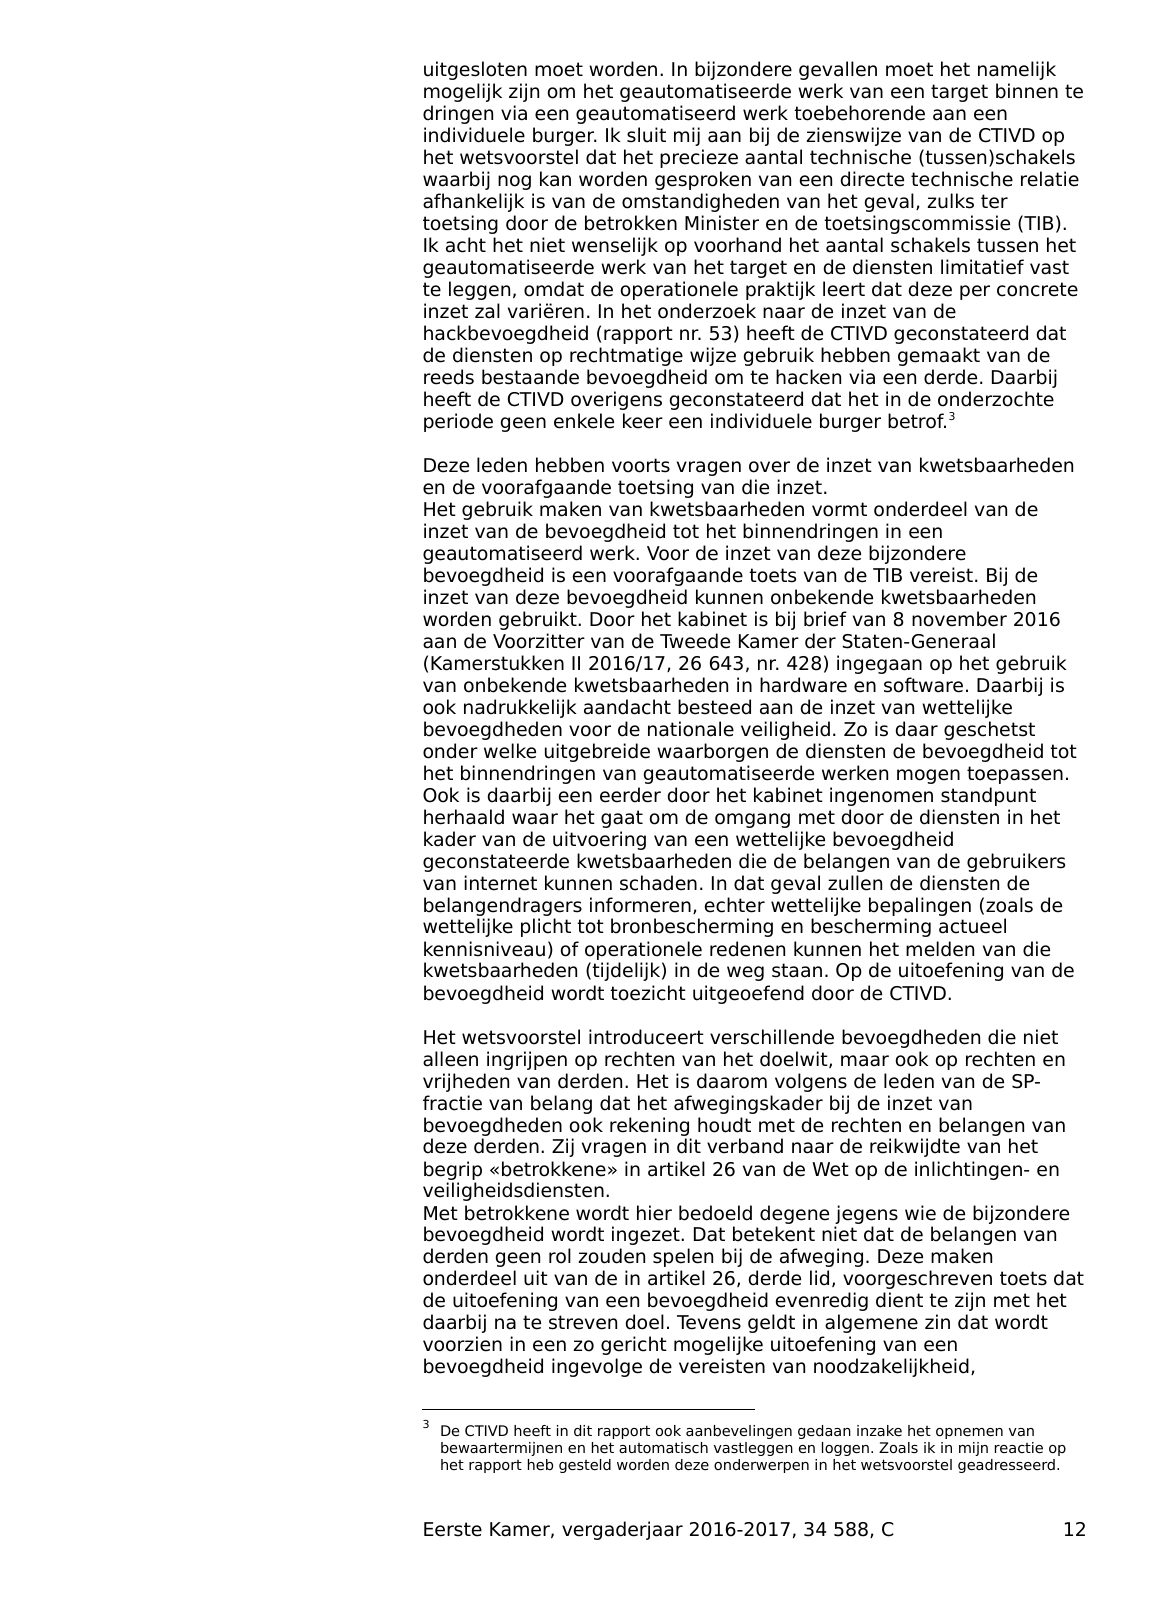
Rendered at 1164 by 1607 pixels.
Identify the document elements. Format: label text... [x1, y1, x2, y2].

text uitgesloten moet worden. In bijzondere gevallen moet het namelijk mogelijk zijn om het geautomatiseerde werk van een target binnen te dringen via een geautomatiseerd werk toebehorende aan een individuele burger. Ik sluit mij aan bij de zienswijze van de CTIVD op het wetsvoorstel dat het precieze aantal technische (tussen)schakels waarbij nog kan worden gesproken van een directe technische relatie afhankelijk is van de omstandigheden van het geval, zulks ter toetsing door de betrokken Minister en de toetsingscommissie (TIB). Ik acht het niet wenselijk op voorhand het aantal schakels tussen het geautomatiseerde werk van het target en de diensten limitatief vast te leggen, omdat de operationele praktijk leert dat deze per concrete inzet zal variëren. In het onderzoek naar de inzet van de hackbevoegdheid (rapport nr. 53) heeft de CTIVD geconstateerd dat de diensten op rechtmatige wijze gebruik hebben gemaakt van de reeds bestaande bevoegdheid om te hacken via een derde. Daarbij heeft de CTIVD overigens geconstateerd dat het in de onderzochte periode geen enkele keer een individuele burger betrof. [422, 59, 1087, 433]
text Deze leden hebben voorts vragen over de inzet van kwetsbaarheden en de voorafgaande toetsing van die inzet. [422, 455, 1087, 499]
text De CTIVD heeft in dit rapport ook aanbevelingen gedaan inzake het opnemen van bewaartermijnen en het automatisch vastleggen en loggen. Zoals ik in mijn reactie op het rapport heb gesteld worden deze onderwerpen in het wetsvoorstel geadresseerd. [422, 1418, 1087, 1474]
text Het wetsvoorstel introduceert verschillende bevoegdheden die niet alleen ingrijpen op rechten van het doelwit, maar ook op rechten en vrijheden van derden. Het is daarom volgens de leden van de SP-fractie van belang dat het afwegingskader bij de inzet van bevoegdheden ook rekening houdt met de rechten en belangen van deze derden. Zij vragen in dit verband naar de reikwijdte van het begrip «betrokkene» in artikel 26 van de Wet op de inlichtingen- en veiligheidsdiensten. [422, 1027, 1087, 1202]
text Met betrokkene wordt hier bedoeld degene jegens wie de bijzondere bevoegdheid wordt ingezet. Dat betekent niet dat de belangen van derden geen rol zouden spelen bij de afweging. Deze maken onderdeel uit van de in artikel 26, derde lid, voorgeschreven toets dat de uitoefening van een bevoegdheid evenredig dient te zijn met het daarbij na te streven doel. Tevens geldt in algemene zin dat wordt voorzien in een zo gericht mogelijke uitoefening van een bevoegdheid ingevolge de vereisten van noodzakelijkheid, [422, 1202, 1087, 1378]
text Het gebruik maken van kwetsbaarheden vormt onderdeel van de inzet van de bevoegdheid tot het binnendringen in een geautomatiseerd werk. Voor de inzet van deze bijzondere bevoegdheid is een voorafgaande toets van de TIB vereist. Bij de inzet van deze bevoegdheid kunnen onbekende kwetsbaarheden worden gebruikt. Door het kabinet is bij brief van 8 november 2016 aan de Voorzitter van de Tweede Kamer der Staten-Generaal (Kamerstukken II 2016/17, 26 643, nr. 428) ingegaan op het gebruik van onbekende kwetsbaarheden in hardware en software. Daarbij is ook nadrukkelijk aandacht besteed aan de inzet van wettelijke bevoegdheden voor de nationale veiligheid. Zo is daar geschetst onder welke uitgebreide waarborgen de diensten de bevoegdheid tot het binnendringen van geautomatiseerde werken mogen toepassen. Ook is daarbij een eerder door het kabinet ingenomen standpunt herhaald waar het gaat om de omgang met door de diensten in het kader van de uitvoering van een wettelijke bevoegdheid geconstateerde kwetsbaarheden die de belangen van de gebruikers van internet kunnen schaden. In dat geval zullen de diensten de belangendragers informeren, echter wettelijke bepalingen (zoals de wettelijke plicht tot bronbescherming en bescherming actueel kennisniveau) of operationele redenen kunnen het melden van die kwetsbaarheden (tijdelijk) in de weg staan. Op de uitoefening van de bevoegdheid wordt toezicht uitgeoefend door de CTIVD. [422, 499, 1087, 1004]
